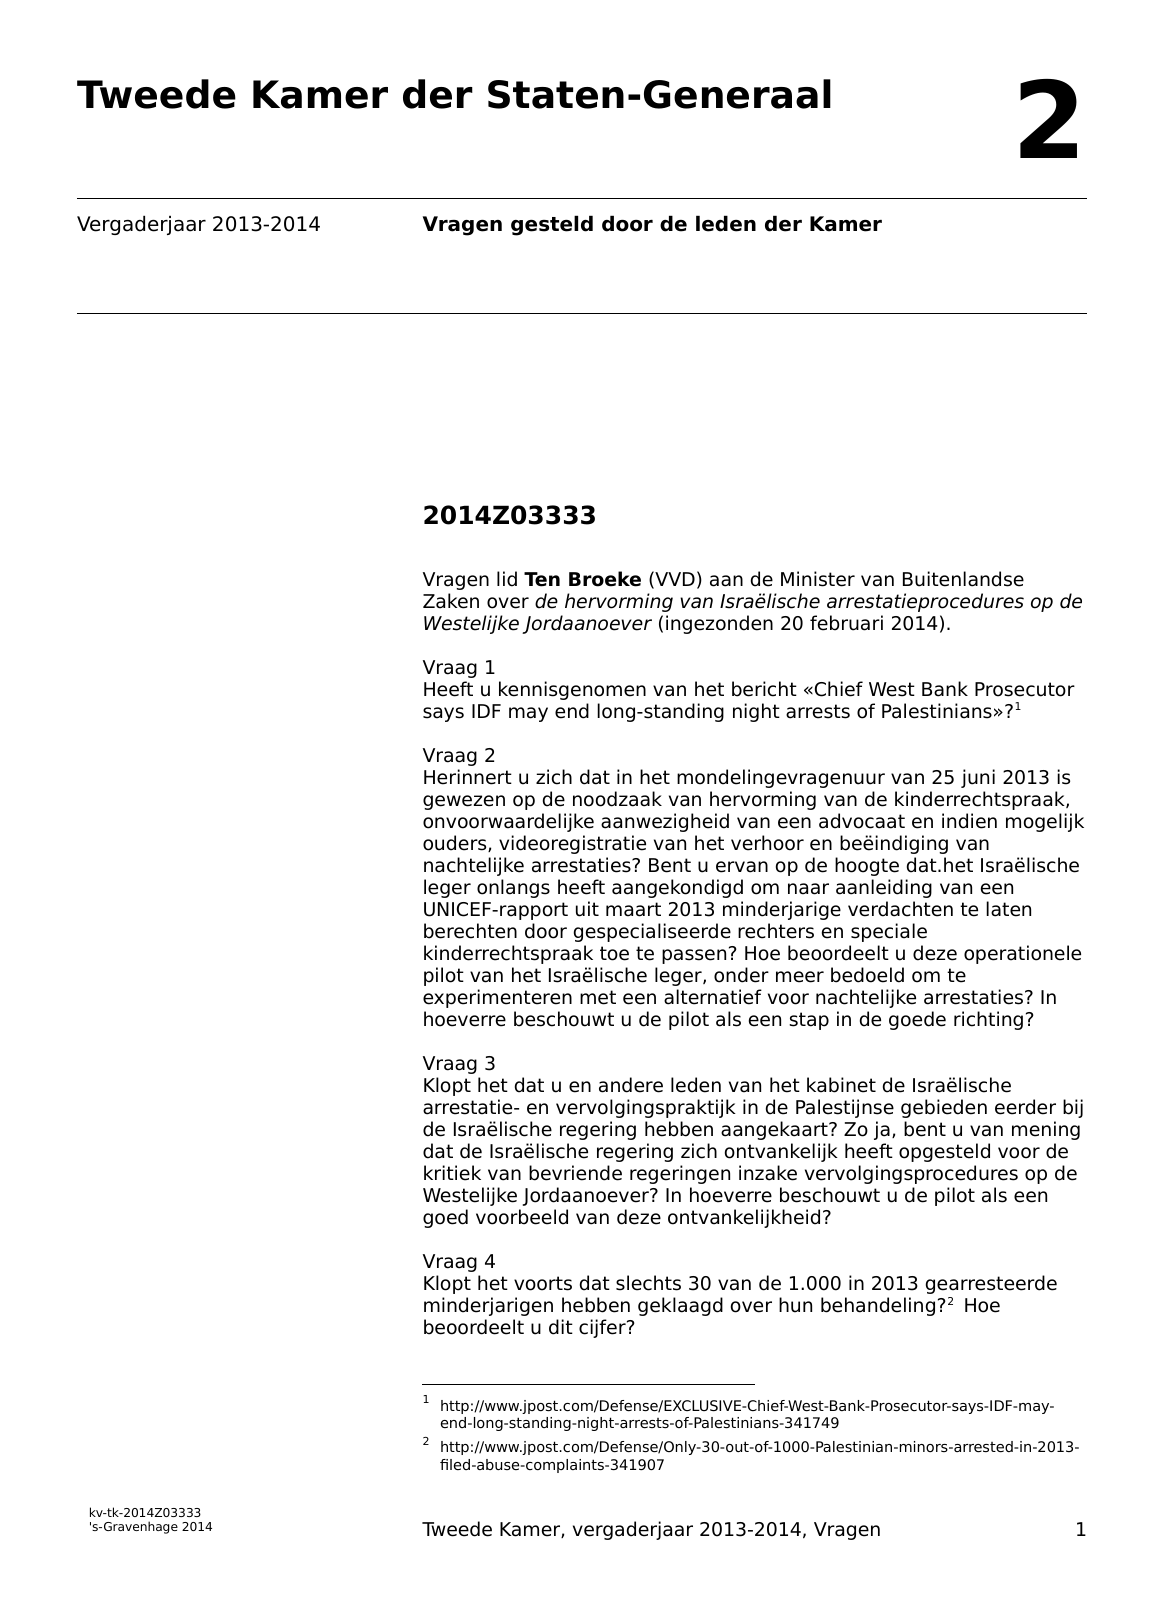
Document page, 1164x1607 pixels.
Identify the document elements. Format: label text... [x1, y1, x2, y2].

table_header 2 [886, 59, 1087, 198]
text kv-tk-2014Z03333 [88, 1506, 323, 1520]
text Vragen lid Ten Broeke (VVD) aan de Minister van Buitenlandse Zaken over de hervorming van Israëlische arrestatieprocedures op de Westelijke Jordaanoever (ingezonden 20 februari 2014). [422, 569, 1087, 635]
text Heeft u kennisgenomen van het bericht «Chief West Bank Prosecutor says IDF may end long-standing night arrests of Palestinians»? [422, 679, 1087, 723]
table_cell Vragen gesteld door de leden der Kamer [422, 199, 1087, 313]
text 's-Gravenhage 2014 [88, 1520, 323, 1534]
table_cell Vergaderjaar 2013-2014 [77, 199, 422, 313]
text Herinnert u zich dat in het mondelingevragenuur van 25 juni 2013 is gewezen op de noodzaak van hervorming van de kinderrechtspraak, onvoorwaardelijke aanwezigheid van een advocaat en indien mogelijk ouders, videoregistratie van het verhoor en beëindiging van nachtelijke arrestaties? Bent u ervan op de hoogte dat.het Israëlische leger onlangs heeft aangekondigd om naar aanleiding van een UNICEF-rapport uit maart 2013 minderjarige verdachten te laten berechten door gespecialiseerde rechters en speciale kinderrechtspraak toe te passen? Hoe beoordeelt u deze operationele pilot van het Israëlische leger, onder meer bedoeld om te experimenteren met een alternatief voor nachtelijke arrestaties? In hoeverre beschouwt u de pilot als een stap in de goede richting? [422, 767, 1087, 1031]
table_header Tweede Kamer der Staten-Generaal [77, 59, 886, 198]
text 2014Z03333 [422, 501, 1087, 531]
text Vraag 3 [422, 1053, 1087, 1075]
text http://www.jpost.com/Defense/EXCLUSIVE-Chief-West-Bank-Prosecutor-says-IDF-may-end-long-standing-night-arrests-of-Palestinians-341749 [422, 1393, 1087, 1432]
text Vraag 2 [422, 745, 1087, 767]
text http://www.jpost.com/Defense/Only-30-out-of-1000-Palestinian-minors-arrested-in-2013-filed-abuse-complaints-341907 [422, 1435, 1087, 1474]
text Vraag 4 [422, 1251, 1087, 1273]
text Klopt het dat u en andere leden van het kabinet de Israëlische arrestatie- en vervolgingspraktijk in de Palestijnse gebieden eerder bij de Israëlische regering hebben aangekaart? Zo ja, bent u van mening dat de Israëlische regering zich ontvankelijk heeft opgesteld voor de kritiek van bevriende regeringen inzake vervolgingsprocedures op de Westelijke Jordaanoever? In hoeverre beschouwt u de pilot als een goed voorbeeld van deze ontvankelijkheid? [422, 1075, 1087, 1229]
text Klopt het voorts dat slechts 30 van de 1.000 in 2013 gearresteerde minderjarigen hebben geklaagd over hun behandeling? Hoe beoordeelt u dit cijfer? [422, 1273, 1087, 1339]
text Vraag 1 [422, 657, 1087, 679]
